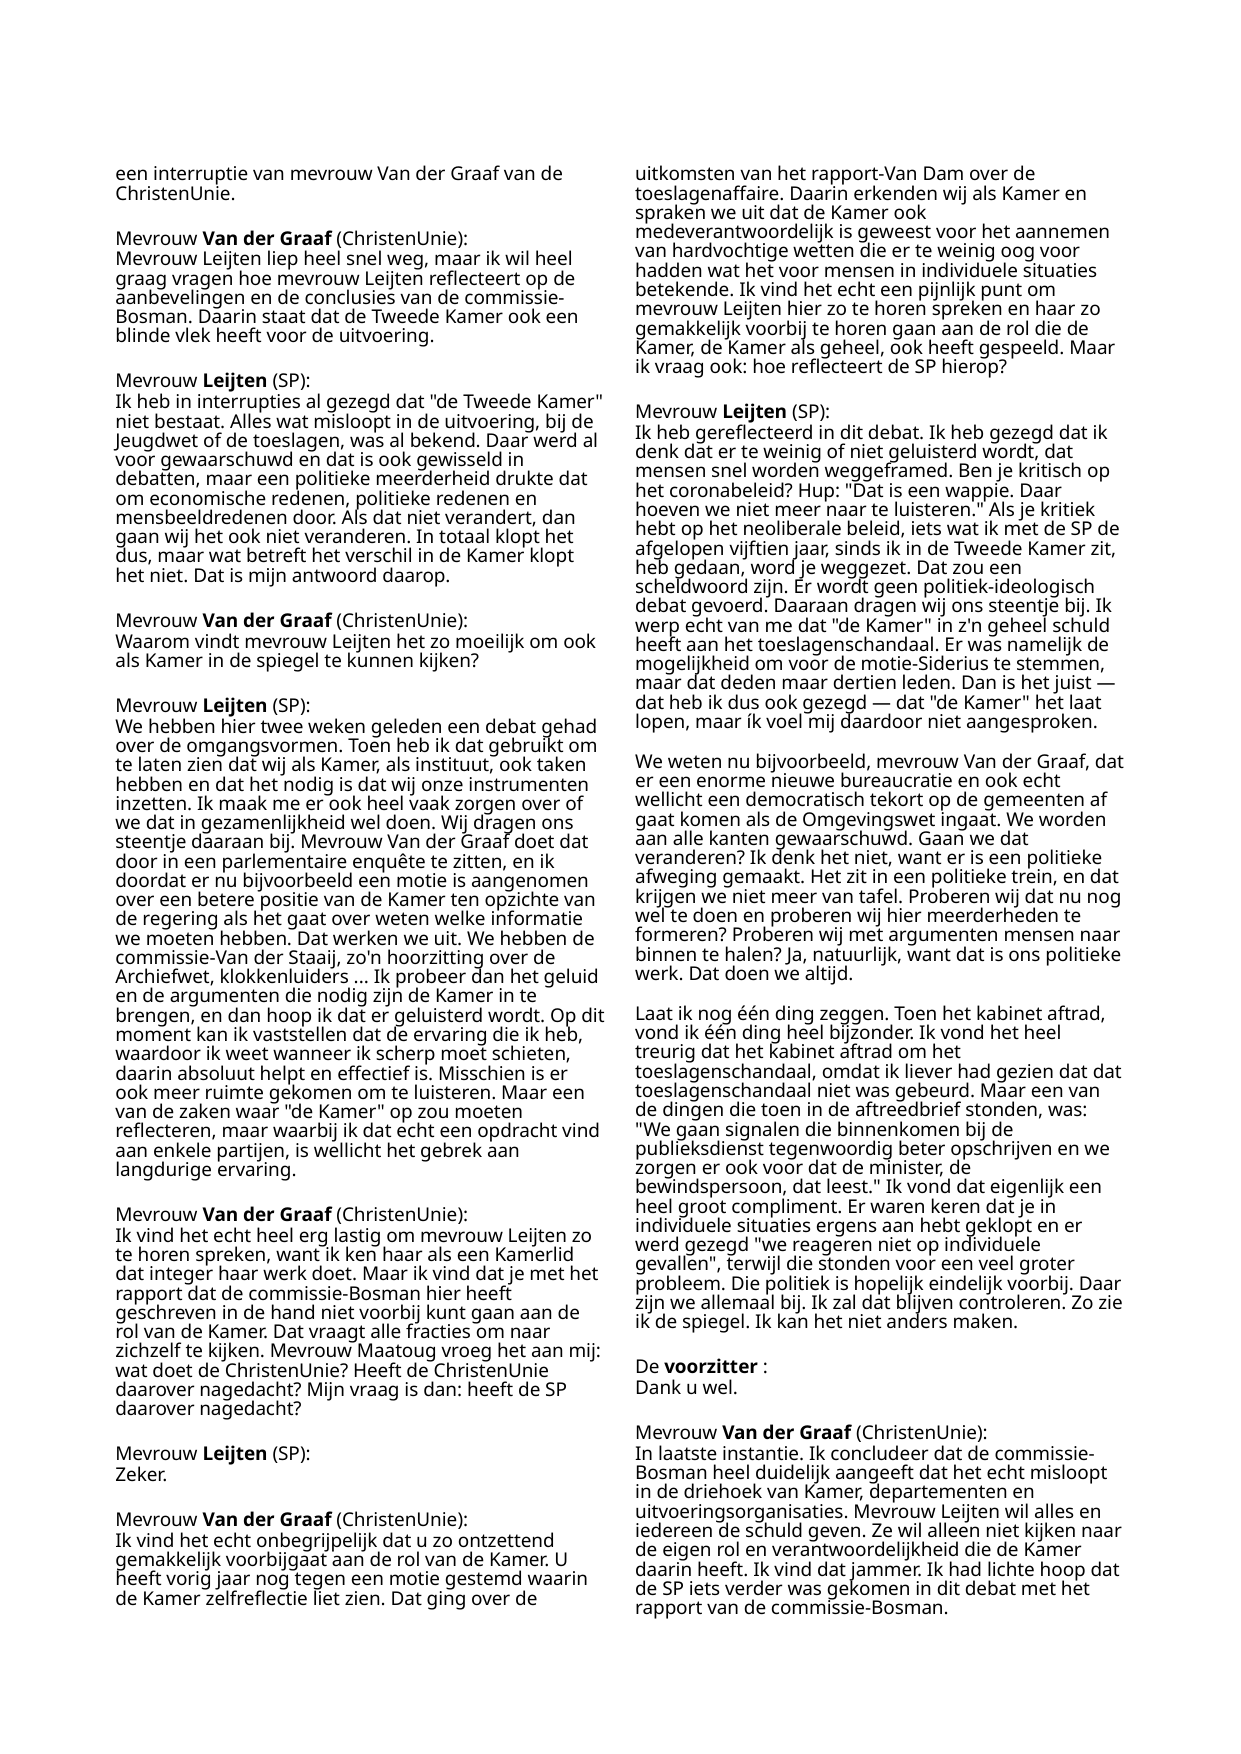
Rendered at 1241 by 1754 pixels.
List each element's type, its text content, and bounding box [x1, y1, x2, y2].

text We hebben hier twee weken geleden een debat gehad over de omgangsvormen. Toen heb ik dat gebruikt om te laten zien dat wij als Kamer, als instituut, ook taken hebben en dat het nodig is dat wij onze instrumenten inzetten. Ik maak me er ook heel vaak zorgen over of we dat in gezamenlijkheid wel doen. Wij dragen ons steentje daaraan bij. Mevrouw Van der Graaf doet dat door in een parlementaire enquête te zitten, en ik doordat er nu bijvoorbeeld een motie is aangenomen over een betere positie van de Kamer ten opzichte van de regering als het gaat over weten welke informatie we moeten hebben. Dat werken we uit. We hebben de commissie-Van der Staaij, zo'n hoorzitting over de Archiefwet, klokkenluiders ... Ik probeer dan het geluid en de argumenten die nodig zijn de Kamer in te brengen, en dan hoop ik dat er geluisterd wordt. Op dit moment kan ik vaststellen dat de ervaring die ik heb, waardoor ik weet wanneer ik scherp moet schieten, daarin absoluut helpt en effectief is. Misschien is er ook meer ruimte gekomen om te luisteren. Maar een van de zaken waar "de Kamer" op zou moeten reflecteren, maar waarbij ik dat echt een opdracht vind aan enkele partijen, is wellicht het gebrek aan langdurige ervaring. [115, 718, 605, 1180]
text Dank u wel. [635, 1379, 1125, 1398]
text Mevrouw Leijten (SP): [635, 398, 1125, 424]
text Zeker. [115, 1466, 605, 1485]
text Ik heb gereflecteerd in dit debat. Ik heb gezegd dat ik denk dat er te weinig of niet geluisterd wordt, dat mensen snel worden weggeframed. Ben je kritisch op het coronabeleid? Hup: "Dat is een wappie. Daar hoeven we niet meer naar te luisteren." Als je kritiek hebt op het neoliberale beleid, iets wat ik met de SP de afgelopen vijftien jaar, sinds ik in de Tweede Kamer zit, heb gedaan, word je weggezet. Dat zou een scheldwoord zijn. Er wordt geen politiek-ideologisch debat gevoerd. Daaraan dragen wij ons steentje bij. Ik werp echt van me dat "de Kamer" in z'n geheel schuld heeft aan het toeslagenschandaal. Er was namelijk de mogelijkheid om voor de motie-Siderius te stemmen, maar dat deden maar dertien leden. Dan is het juist — dat heb ik dus ook gezegd — dat "de Kamer" het laat lopen, maar ík voel mij daardoor niet aangesproken. [635, 424, 1125, 732]
text Mevrouw Van der Graaf (ChristenUnie): [635, 1419, 1125, 1445]
text Ik vind het echt onbegrijpelijk dat u zo ontzettend gemakkelijk voorbijgaat aan de rol van de Kamer. U heeft vorig jaar nog tegen een motie gestemd waarin de Kamer zelfreflectie liet zien. Dat ging over de [115, 1532, 605, 1609]
text Mevrouw Van der Graaf (ChristenUnie): [115, 225, 605, 250]
text Mevrouw Leijten (SP): [115, 1440, 605, 1466]
text Mevrouw Van der Graaf (ChristenUnie): [115, 1201, 605, 1227]
text Mevrouw Leijten (SP): [115, 692, 605, 718]
text Laat ik nog één ding zeggen. Toen het kabinet aftrad, vond ik één ding heel bijzonder. Ik vond het heel treurig dat het kabinet aftrad om het toeslagenschandaal, omdat ik liever had gezien dat dat toeslagenschandaal niet was gebeurd. Maar een van de dingen die toen in de aftreedbrief stonden, was: "We gaan signalen die binnenkomen bij de publieksdienst tegenwoordig beter opschrijven en we zorgen er ook voor dat de minister, de bewindspersoon, dat leest." Ik vond dat eigenlijk een heel groot compliment. Er waren keren dat je in individuele situaties ergens aan hebt geklopt en er werd gezegd "we reageren niet op individuele gevallen", terwijl die stonden voor een veel groter probleem. Die politiek is hopelijk eindelijk voorbij. Daar zijn we allemaal bij. Ik zal dat blijven controleren. Zo zie ik de spiegel. Ik kan het niet anders maken. [635, 1005, 1125, 1332]
text Waarom vindt mevrouw Leijten het zo moeilijk om ook als Kamer in de spiegel te kunnen kijken? [115, 633, 605, 671]
text Mevrouw Van der Graaf (ChristenUnie): [115, 1506, 605, 1532]
text Mevrouw Leijten (SP): [115, 368, 605, 393]
text In laatste instantie. Ik concludeer dat de commissie-Bosman heel duidelijk aangeeft dat het echt misloopt in de driehoek van Kamer, departementen en uitvoeringsorganisaties. Mevrouw Leijten wil alles en iedereen de schuld geven. Ze wil alleen niet kijken naar de eigen rol en verantwoordelijkheid die de Kamer daarin heeft. Ik vind dat jammer. Ik had lichte hoop dat de SP iets verder was gekomen in dit debat met het rapport van de commissie-Bosman. [635, 1445, 1125, 1618]
text De voorzitter : [635, 1353, 1125, 1379]
text uitkomsten van het rapport-Van Dam over de toeslagenaffaire. Daarin erkenden wij als Kamer en spraken we uit dat de Kamer ook medeverantwoordelijk is geweest voor het aannemen van hardvochtige wetten die er te weinig oog voor hadden wat het voor mensen in individuele situaties betekende. Ik vind het echt een pijnlijk punt om mevrouw Leijten hier zo te horen spreken en haar zo gemakkelijk voorbij te horen gaan aan de rol die de Kamer, de Kamer als geheel, ook heeft gespeeld. Maar ik vraag ook: hoe reflecteert de SP hierop? [635, 165, 1125, 377]
text Mevrouw Van der Graaf (ChristenUnie): [115, 607, 605, 633]
text Ik vind het echt heel erg lastig om mevrouw Leijten zo te horen spreken, want ik ken haar als een Kamerlid dat integer haar werk doet. Maar ik vind dat je met het rapport dat de commissie-Bosman hier heeft geschreven in de hand niet voorbij kunt gaan aan de rol van de Kamer. Dat vraagt alle fracties om naar zichzelf te kijken. Mevrouw Maatoug vroeg het aan mij: wat doet de ChristenUnie? Heeft de ChristenUnie daarover nagedacht? Mijn vraag is dan: heeft de SP daarover nagedacht? [115, 1227, 605, 1419]
text een interruptie van mevrouw Van der Graaf van de ChristenUnie. [115, 165, 605, 204]
text Mevrouw Leijten liep heel snel weg, maar ik wil heel graag vragen hoe mevrouw Leijten reflecteert op de aanbevelingen en de conclusies van de commissie-Bosman. Daarin staat dat de Tweede Kamer ook een blinde vlek heeft voor de uitvoering. [115, 250, 605, 347]
text Ik heb in interrupties al gezegd dat "de Tweede Kamer" niet bestaat. Alles wat misloopt in de uitvoering, bij de Jeugdwet of de toeslagen, was al bekend. Daar werd al voor gewaarschuwd en dat is ook gewisseld in debatten, maar een politieke meerderheid drukte dat om economische redenen, politieke redenen en mensbeeldredenen door. Als dat niet verandert, dan gaan wij het ook niet veranderen. In totaal klopt het dus, maar wat betreft het verschil in de Kamer klopt het niet. Dat is mijn antwoord daarop. [115, 393, 605, 586]
text We weten nu bijvoorbeeld, mevrouw Van der Graaf, dat er een enorme nieuwe bureaucratie en ook echt wellicht een democratisch tekort op de gemeenten af gaat komen als de Omgevingswet ingaat. We worden aan alle kanten gewaarschuwd. Gaan we dat veranderen? Ik denk het niet, want er is een politieke afweging gemaakt. Het zit in een politieke trein, en dat krijgen we niet meer van tafel. Proberen wij dat nu nog wel te doen en proberen wij hier meerderheden te formeren? Proberen wij met argumenten mensen naar binnen te halen? Ja, natuurlijk, want dat is ons politieke werk. Dat doen we altijd. [635, 753, 1125, 984]
